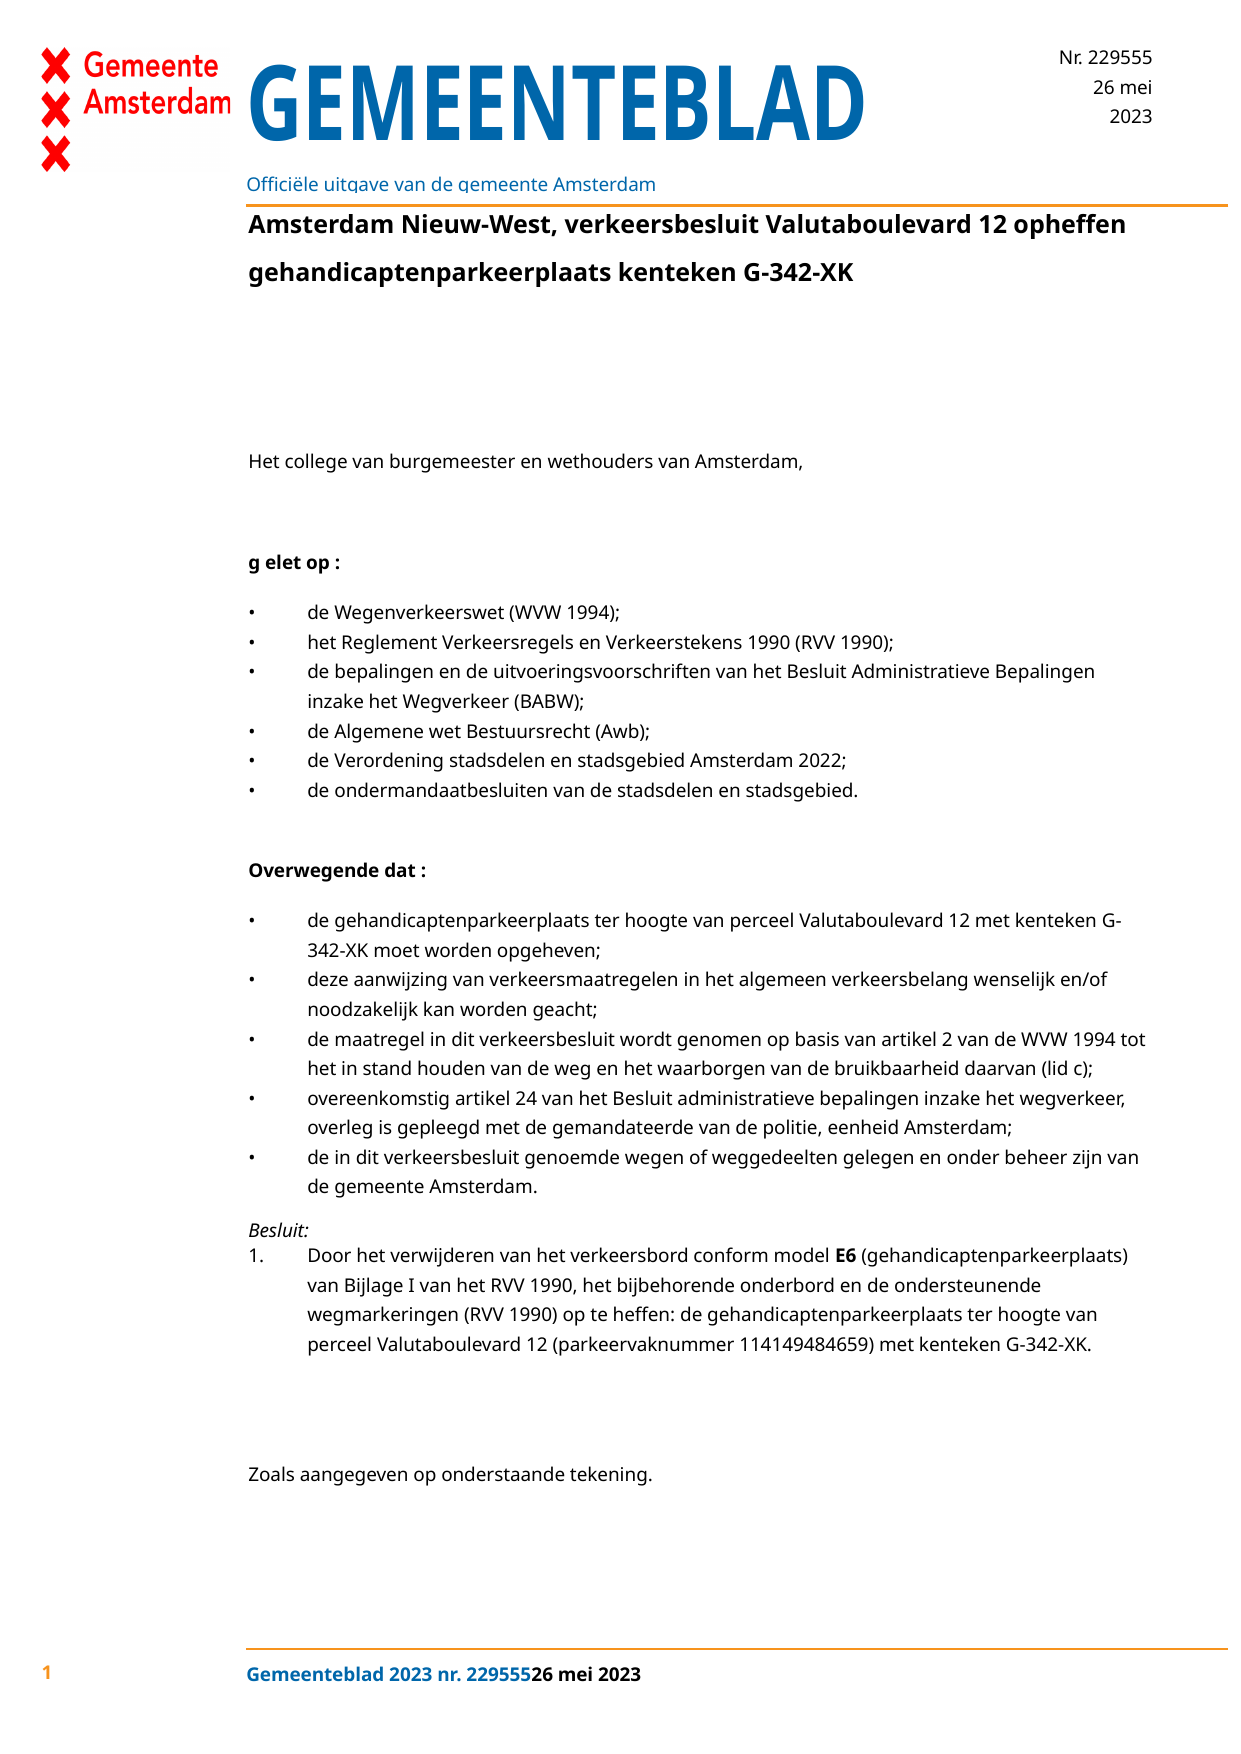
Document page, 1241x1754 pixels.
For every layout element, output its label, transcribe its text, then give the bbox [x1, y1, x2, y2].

picture [41, 47, 231, 172]
list de Wegenverkeerswet (WVW 1994); [248, 599, 1152, 625]
list deze aanwijzing van verkeersmaatregelen in het algemeen verkeersbelang wenselijk en/of noodzakelijk kan worden geacht; [248, 967, 1152, 1022]
text Besluit: [248, 1217, 1152, 1242]
text Het college van burgemeester en wethouders van Amsterdam, [248, 448, 1152, 474]
list de ondermandaatbesluiten van de stadsdelen en stadsgebied. [248, 777, 1152, 803]
text Amsterdam Nieuw-West, verkeersbesluit Valutaboulevard 12 opheffen gehandicaptenparkeerplaats kenteken G-342-XK [248, 207, 1152, 288]
list de bepalingen en de uitvoeringsvoorschriften van het Besluit Administratieve Bepalingen inzake het Wegverkeer (BABW); [248, 659, 1152, 714]
list Door het verwijderen van het verkeersbord conform model E6 (gehandicaptenparkeerplaats) van Bijlage I van het RVV 1990, het bijbehorende onderbord en de ondersteunende wegmarkeringen (RVV 1990) op te heffen: de gehandicaptenparkeerplaats ter hoogte van perceel Valutaboulevard 12 (parkeervaknummer 114149484659) met kenteken G-342-XK. [248, 1242, 1152, 1357]
list de in dit verkeersbesluit genoemde wegen of weggedeelten gelegen en onder beheer zijn van de gemeente Amsterdam. [248, 1144, 1152, 1199]
text Overwegende dat : [248, 857, 1152, 883]
list overeenkomstig artikel 24 van het Besluit administratieve bepalingen inzake het wegverkeer, overleg is gepleegd met de gemandateerde van de politie, eenheid Amsterdam; [248, 1085, 1152, 1140]
text Zoals aangegeven op onderstaande tekening. [248, 1462, 1152, 1487]
list de maatregel in dit verkeersbesluit wordt genomen op basis van artikel 2 van de WVW 1994 tot het in stand houden van de weg en het waarborgen van de bruikbaarheid daarvan (lid c); [248, 1026, 1152, 1081]
list de Algemene wet Bestuursrecht (Awb); [248, 718, 1152, 743]
list de gehandicaptenparkeerplaats ter hoogte van perceel Valutaboulevard 12 met kenteken G-342-XK moet worden opgeheven; [248, 907, 1152, 963]
list het Reglement Verkeersregels en Verkeerstekens 1990 (RVV 1990); [248, 629, 1152, 655]
list de Verordening stadsdelen en stadsgebied Amsterdam 2022; [248, 747, 1152, 773]
text g elet op : [248, 549, 1152, 575]
